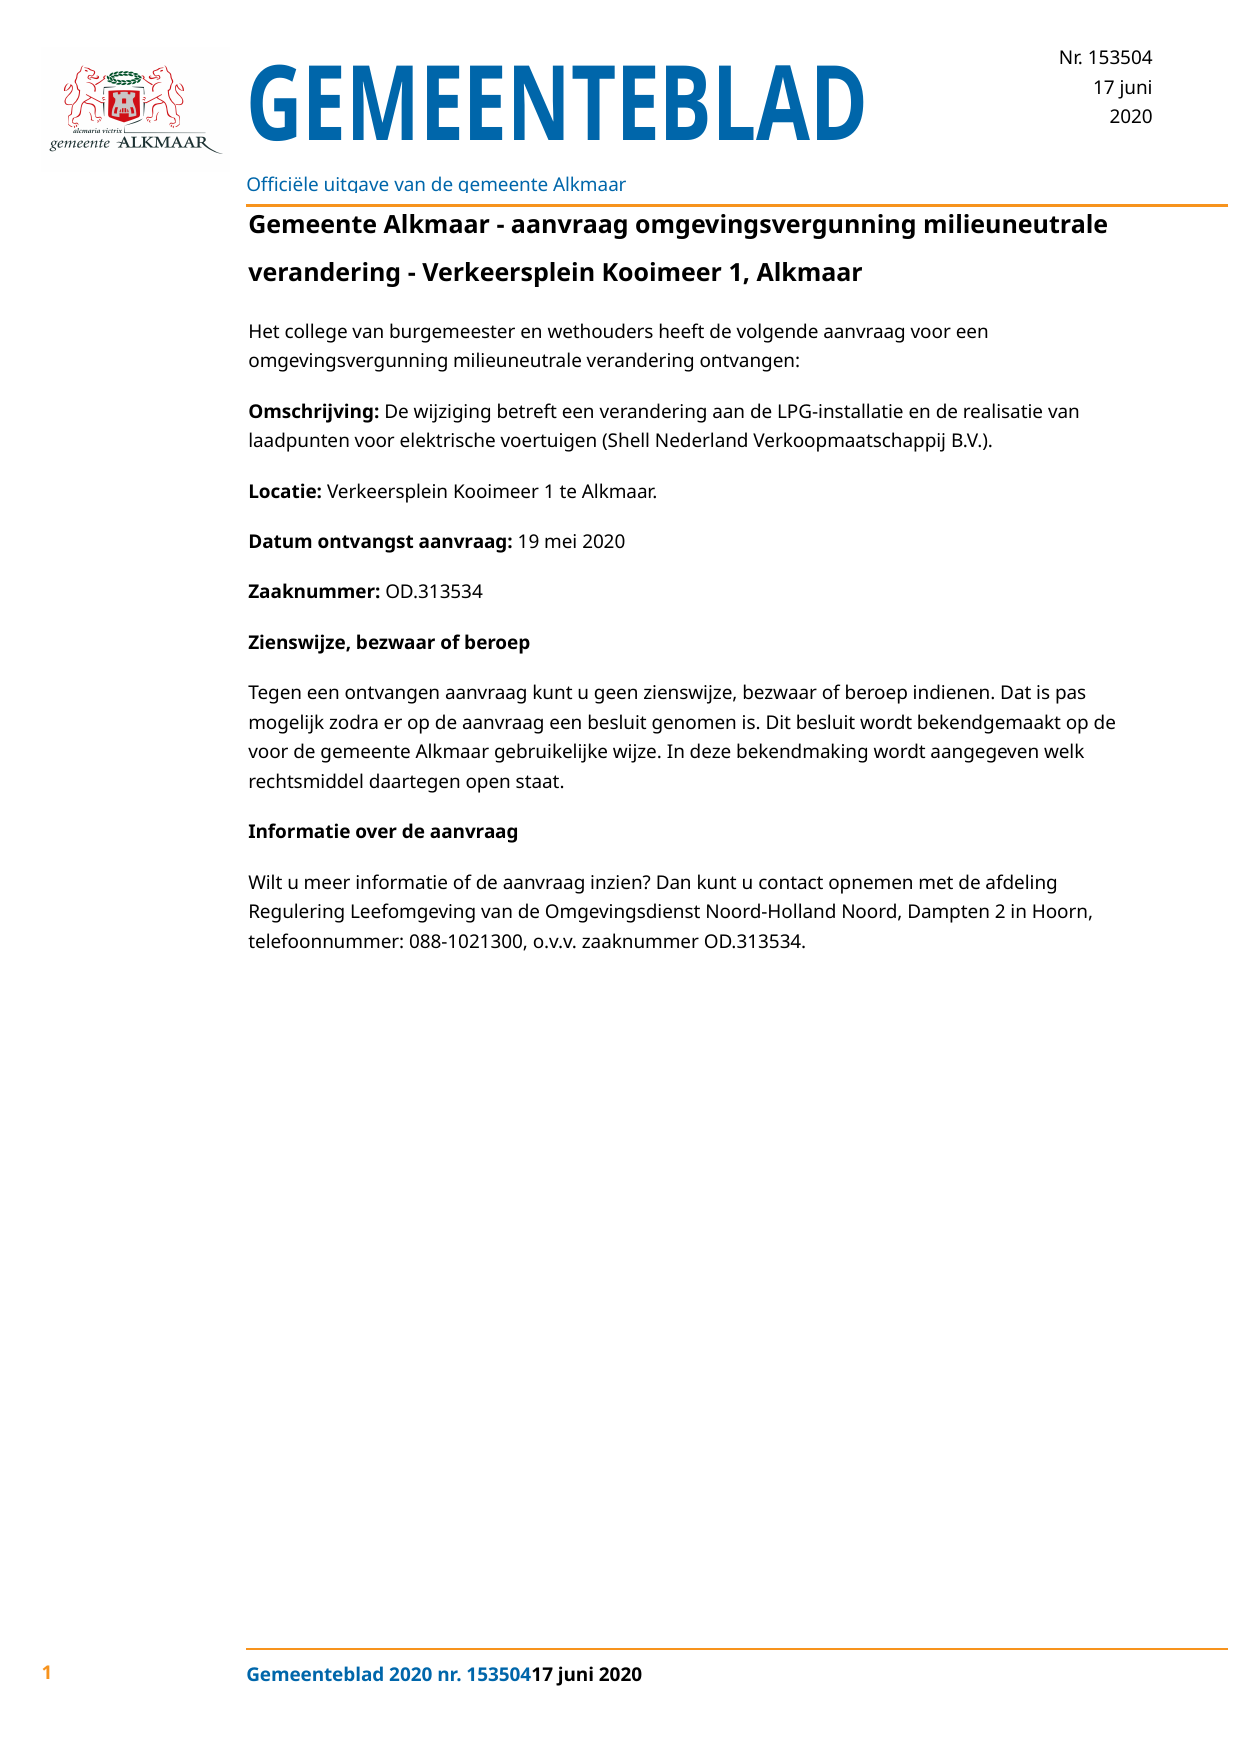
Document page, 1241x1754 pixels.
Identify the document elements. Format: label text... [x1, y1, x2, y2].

text Tegen een ontvangen aanvraag kunt u geen zienswijze, bezwaar of beroep indienen. Dat is pas mogelijk zodra er op de aanvraag een besluit genomen is. Dit besluit wordt bekendgemaakt op de voor de gemeente Alkmaar gebruikelijke wijze. In deze bekendmaking wordt aangegeven welk rechtsmiddel daartegen open staat. [248, 679, 1152, 794]
picture [41, 47, 231, 172]
text Omschrijving: De wijziging betreft een verandering aan de LPG-installatie en de realisatie van laadpunten voor elektrische voertuigen (Shell Nederland Verkoopmaatschappij B.V.). [248, 398, 1152, 453]
text Locatie: Verkeersplein Kooimeer 1 te Alkmaar. [248, 478, 1152, 504]
text Zaaknummer: OD.313534 [248, 579, 1152, 604]
text Datum ontvangst aanvraag: 19 mei 2020 [248, 528, 1152, 554]
text Zienswijze, bezwaar of beroep [248, 629, 1152, 655]
text Informatie over de aanvraag [248, 819, 1152, 844]
text Het college van burgemeester en wethouders heeft de volgende aanvraag voor een omgevingsvergunning milieuneutrale verandering ontvangen: [248, 318, 1152, 373]
text Gemeente Alkmaar - aanvraag omgevingsvergunning milieuneutrale verandering - Verkeersplein Kooimeer 1, Alkmaar [248, 207, 1152, 288]
text Wilt u meer informatie of de aanvraag inzien? Dan kunt u contact opnemen met de afdeling Regulering Leefomgeving van de Omgevingsdienst Noord-Holland Noord, Dampten 2 in Hoorn, telefoonnummer: 088-1021300, o.v.v. zaaknummer OD.313534. [248, 869, 1152, 954]
